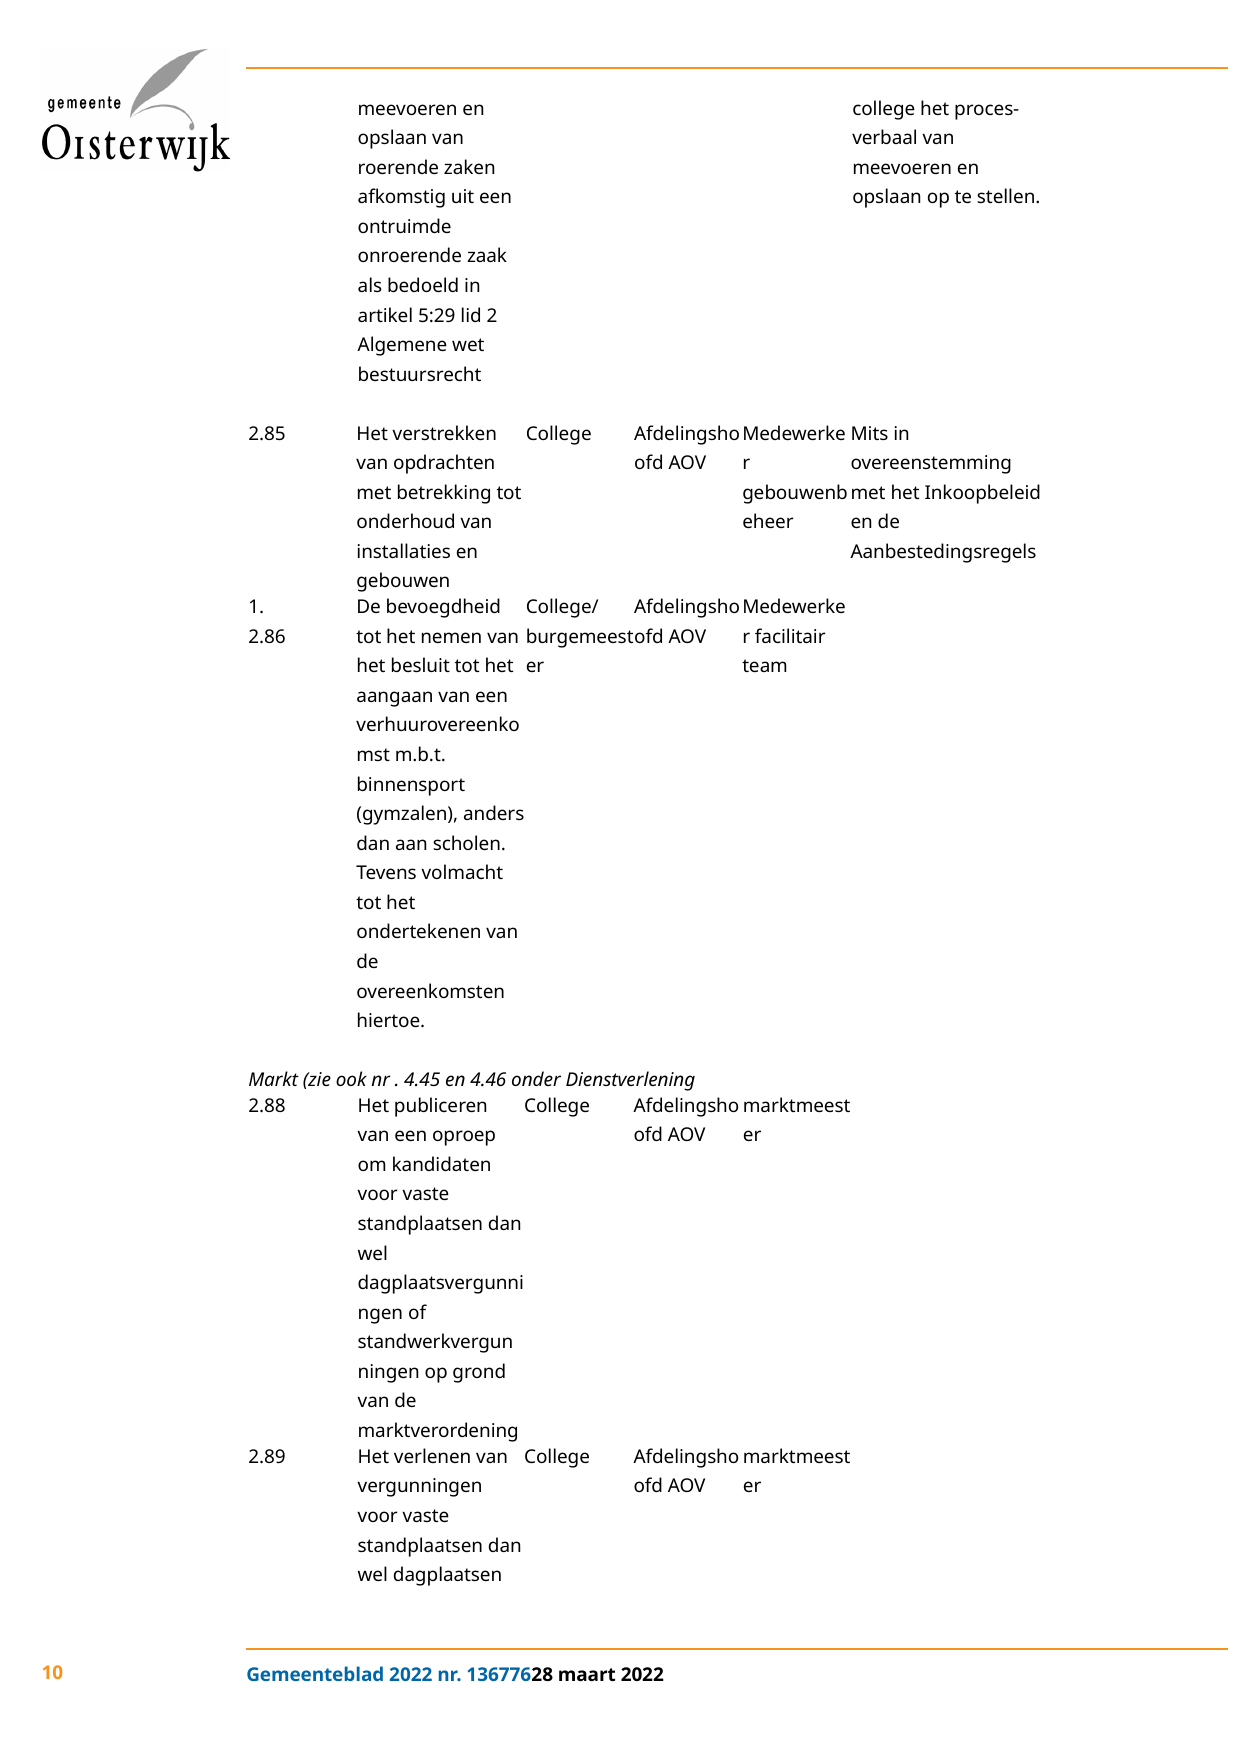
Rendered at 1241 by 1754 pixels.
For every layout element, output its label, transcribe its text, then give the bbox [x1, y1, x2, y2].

table_cell De bevoegdheid tot het nemen van het besluit tot het aangaan van een verhuurovereenkomst m.b.t. binnensport (gymzalen), anders dan aan scholen. Tevens volmacht tot het ondertekenen van de overeenkomsten hiertoe. [356, 593, 526, 1033]
table_cell 2.89 [248, 1443, 357, 1587]
table_cell [852, 1092, 1042, 1443]
table_cell marktmeester [743, 1443, 852, 1587]
table_cell College [524, 1443, 633, 1587]
table_cell Het verlenen van vergunningen voor vaste standplaatsen dan wel dagplaatsen [358, 1443, 524, 1587]
table_cell 2.86 [248, 593, 356, 1033]
table_header Medewerker gebouwenbeheer [742, 420, 850, 593]
table_cell College/burgemeester [526, 593, 634, 1033]
table_cell [1043, 593, 1152, 1033]
table_header 2.85 [248, 420, 356, 593]
table_cell marktmeester [743, 1092, 852, 1443]
table_header [633, 95, 743, 387]
table_header college het proces-verbaal van meevoeren en opslaan op te stellen. [852, 95, 1042, 387]
table_header Het verstrekken van opdrachten met betrekking tot onderhoud van installaties en gebouwen [356, 420, 526, 593]
table_cell Het publiceren van een oproep om kandidaten voor vaste standplaatsen dan wel dagplaatsvergunningen of standwerkvergunningen op grond van de marktverordening [358, 1092, 524, 1443]
table_header [743, 95, 852, 387]
table_header [1043, 420, 1152, 593]
table_cell Afdelingshoofd AOV [634, 593, 742, 1033]
table_header [524, 95, 633, 387]
table_cell 2.88 [248, 1092, 357, 1443]
table_header Mits in overeenstemming met het Inkoopbeleid en de Aanbestedingsregels [850, 420, 1043, 593]
table_cell Afdelingshoofd AOV [633, 1443, 743, 1587]
table_cell [1042, 1092, 1152, 1443]
table_cell [1042, 1443, 1152, 1587]
table_cell College [524, 1092, 633, 1443]
table_cell Afdelingshoofd AOV [633, 1092, 743, 1443]
table_cell [850, 593, 1043, 1033]
table_header [1042, 1066, 1152, 1092]
table_cell Medewerker facilitair team [742, 593, 850, 1033]
table_header [1042, 95, 1152, 387]
table_header Afdelingshoofd AOV [634, 420, 742, 593]
table_header meevoeren en opslaan van roerende zaken afkomstig uit een ontruimde onroerende zaak als bedoeld in artikel 5:29 lid 2 Algemene wet bestuursrecht [358, 95, 524, 387]
table_cell [852, 1443, 1042, 1587]
picture [41, 47, 231, 172]
table_header College [526, 420, 634, 593]
table_header Markt (zie ook nr . 4.45 en 4.46 onder Dienstverlening [248, 1066, 1042, 1092]
table_header [248, 95, 357, 387]
